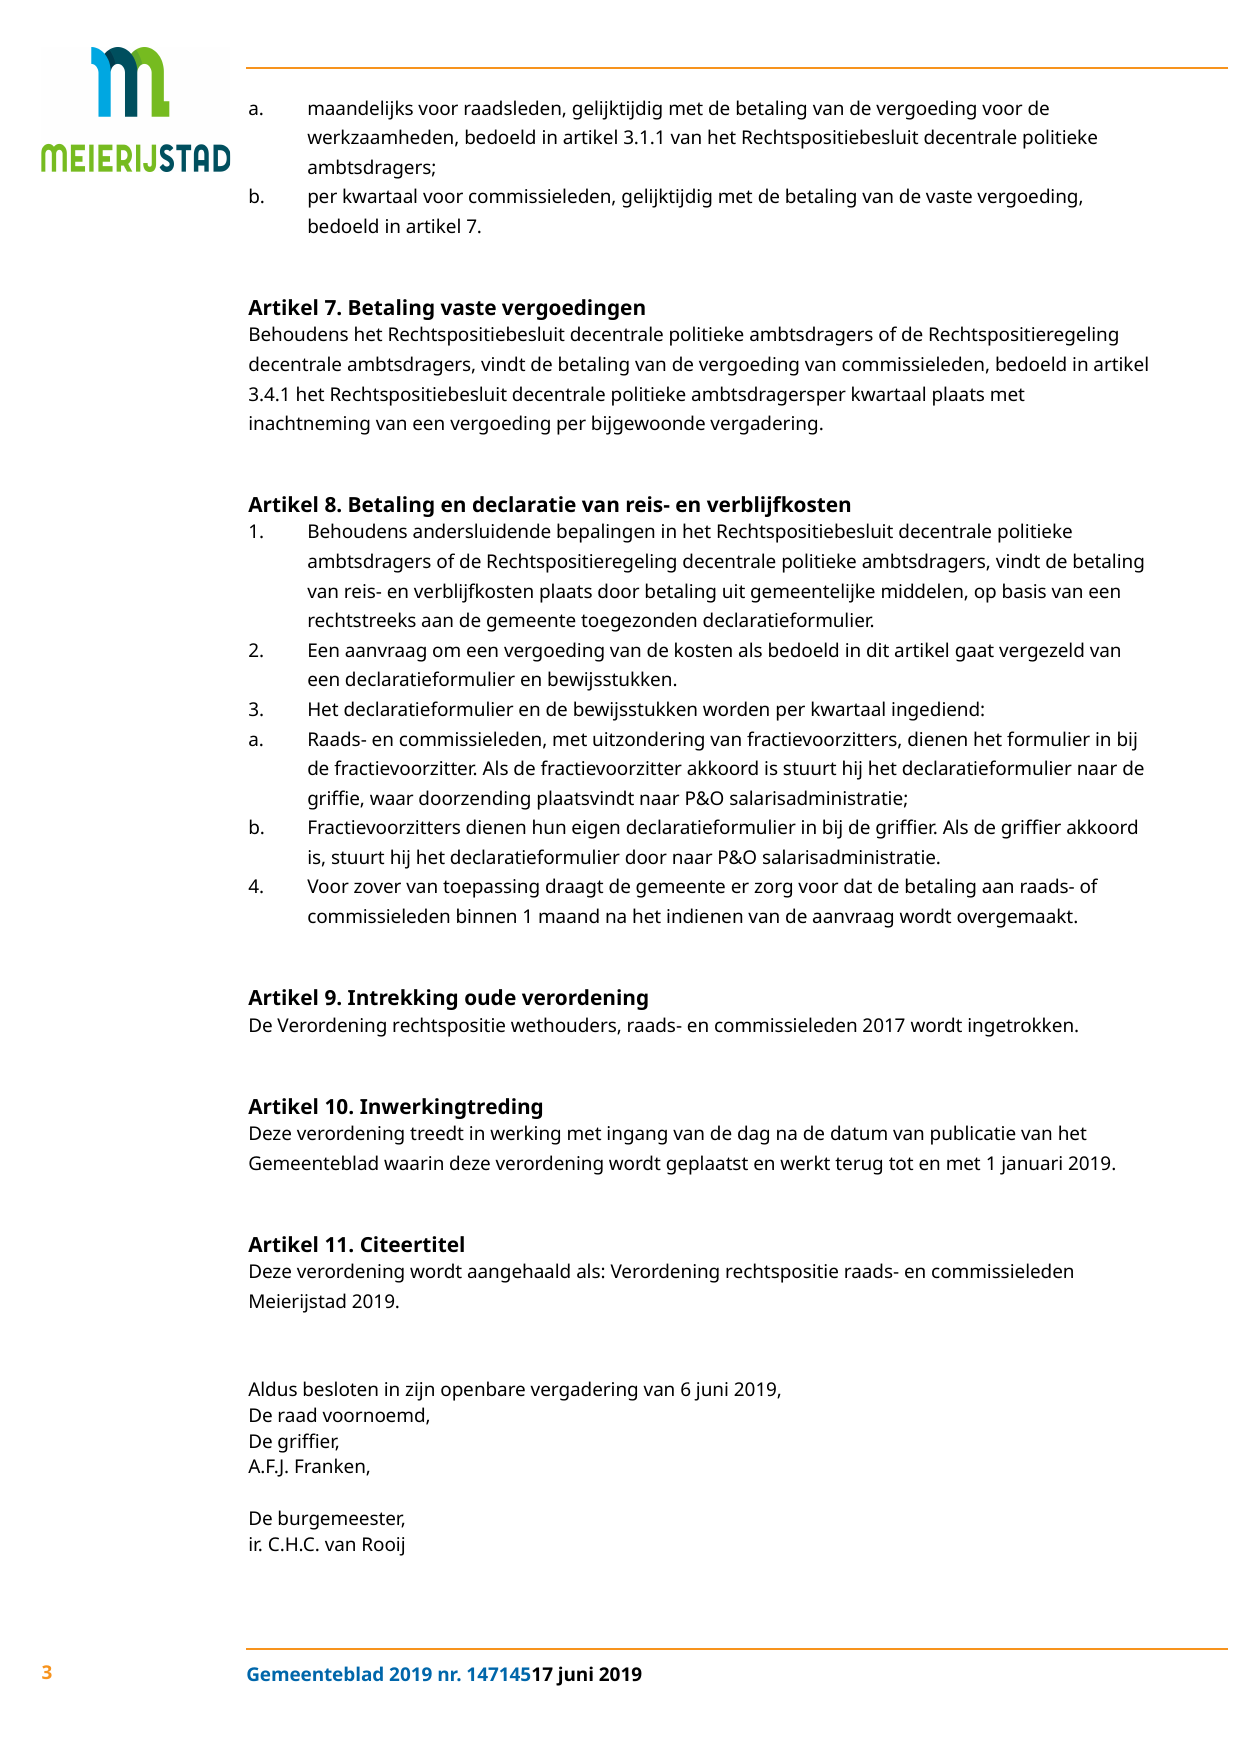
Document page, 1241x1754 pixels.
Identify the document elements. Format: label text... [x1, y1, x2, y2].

text Artikel 10. Inwerkingtreding [248, 1092, 1152, 1120]
list Raads- en commissieleden, met uitzondering van fractievoorzitters, dienen het formulier in bij de fractievoorzitter. Als de fractievoorzitter akkoord is stuurt hij het declaratieformulier naar de griffie, waar doorzending plaatsvindt naar P&O salarisadministratie; [248, 726, 1152, 811]
list Behoudens andersluidende bepalingen in het Rechtspositiebesluit decentrale politieke ambtsdragers of de Rechtspositieregeling decentrale politieke ambtsdragers, vindt de betaling van reis- en verblijfkosten plaats door betaling uit gemeentelijke middelen, op basis van een rechtstreeks aan de gemeente toegezonden declaratieformulier. [248, 519, 1152, 633]
text De burgemeester, [248, 1505, 1152, 1531]
list Fractievoorzitters dienen hun eigen declaratieformulier in bij de griffier. Als de griffier akkoord is, stuurt hij het declaratieformulier door naar P&O salarisadministratie. [248, 814, 1152, 870]
list Het declaratieformulier en de bewijsstukken worden per kwartaal ingediend: [248, 696, 1152, 722]
text De raad voornoemd, [248, 1402, 1152, 1428]
text Artikel 7. Betaling vaste vergoedingen [248, 293, 1152, 322]
text ir. C.H.C. van Rooij [248, 1531, 1152, 1557]
list Voor zover van toepassing draagt de gemeente er zorg voor dat de betaling aan raads- of commissieleden binnen 1 maand na het indienen van de aanvraag wordt overgemaakt. [248, 874, 1152, 929]
text Deze verordening treedt in werking met ingang van de dag na de datum van publicatie van het Gemeenteblad waarin deze verordening wordt geplaatst en werkt terug tot en met 1 januari 2019. [248, 1120, 1152, 1176]
text Aldus besloten in zijn openbare vergadering van 6 juni 2019, [248, 1377, 1152, 1402]
list per kwartaal voor commissieleden, gelijktijdig met de betaling van de vaste vergoeding, bedoeld in artikel 7. [248, 183, 1152, 239]
text Artikel 11. Citeertitel [248, 1230, 1152, 1258]
text De Verordening rechtspositie wethouders, raads- en commissieleden 2017 wordt ingetrokken. [248, 1012, 1152, 1037]
text De griffier, [248, 1428, 1152, 1454]
text A.F.J. Franken, [248, 1454, 1152, 1479]
text Artikel 8. Betaling en declaratie van reis- en verblijfkosten [248, 490, 1152, 519]
list Een aanvraag om een vergoeding van de kosten als bedoeld in dit artikel gaat vergezeld van een declaratieformulier en bewijsstukken. [248, 637, 1152, 692]
text Deze verordening wordt aangehaald als: Verordening rechtspositie raads- en commissieleden Meierijstad 2019. [248, 1258, 1152, 1313]
list maandelijks voor raadsleden, gelijktijdig met de betaling van de vergoeding voor de werkzaamheden, bedoeld in artikel 3.1.1 van het Rechtspositiebesluit decentrale politieke ambtsdragers; [248, 95, 1152, 180]
text Behoudens het Rechtspositiebesluit decentrale politieke ambtsdragers of de Rechtspositieregeling decentrale ambtsdragers, vindt de betaling van de vergoeding van commissieleden, bedoeld in artikel 3.4.1 het Rechtspositiebesluit decentrale politieke ambtsdragersper kwartaal plaats met inachtneming van een vergoeding per bijgewoonde vergadering. [248, 322, 1152, 436]
text Artikel 9. Intrekking oude verordening [248, 983, 1152, 1012]
picture [41, 47, 231, 172]
